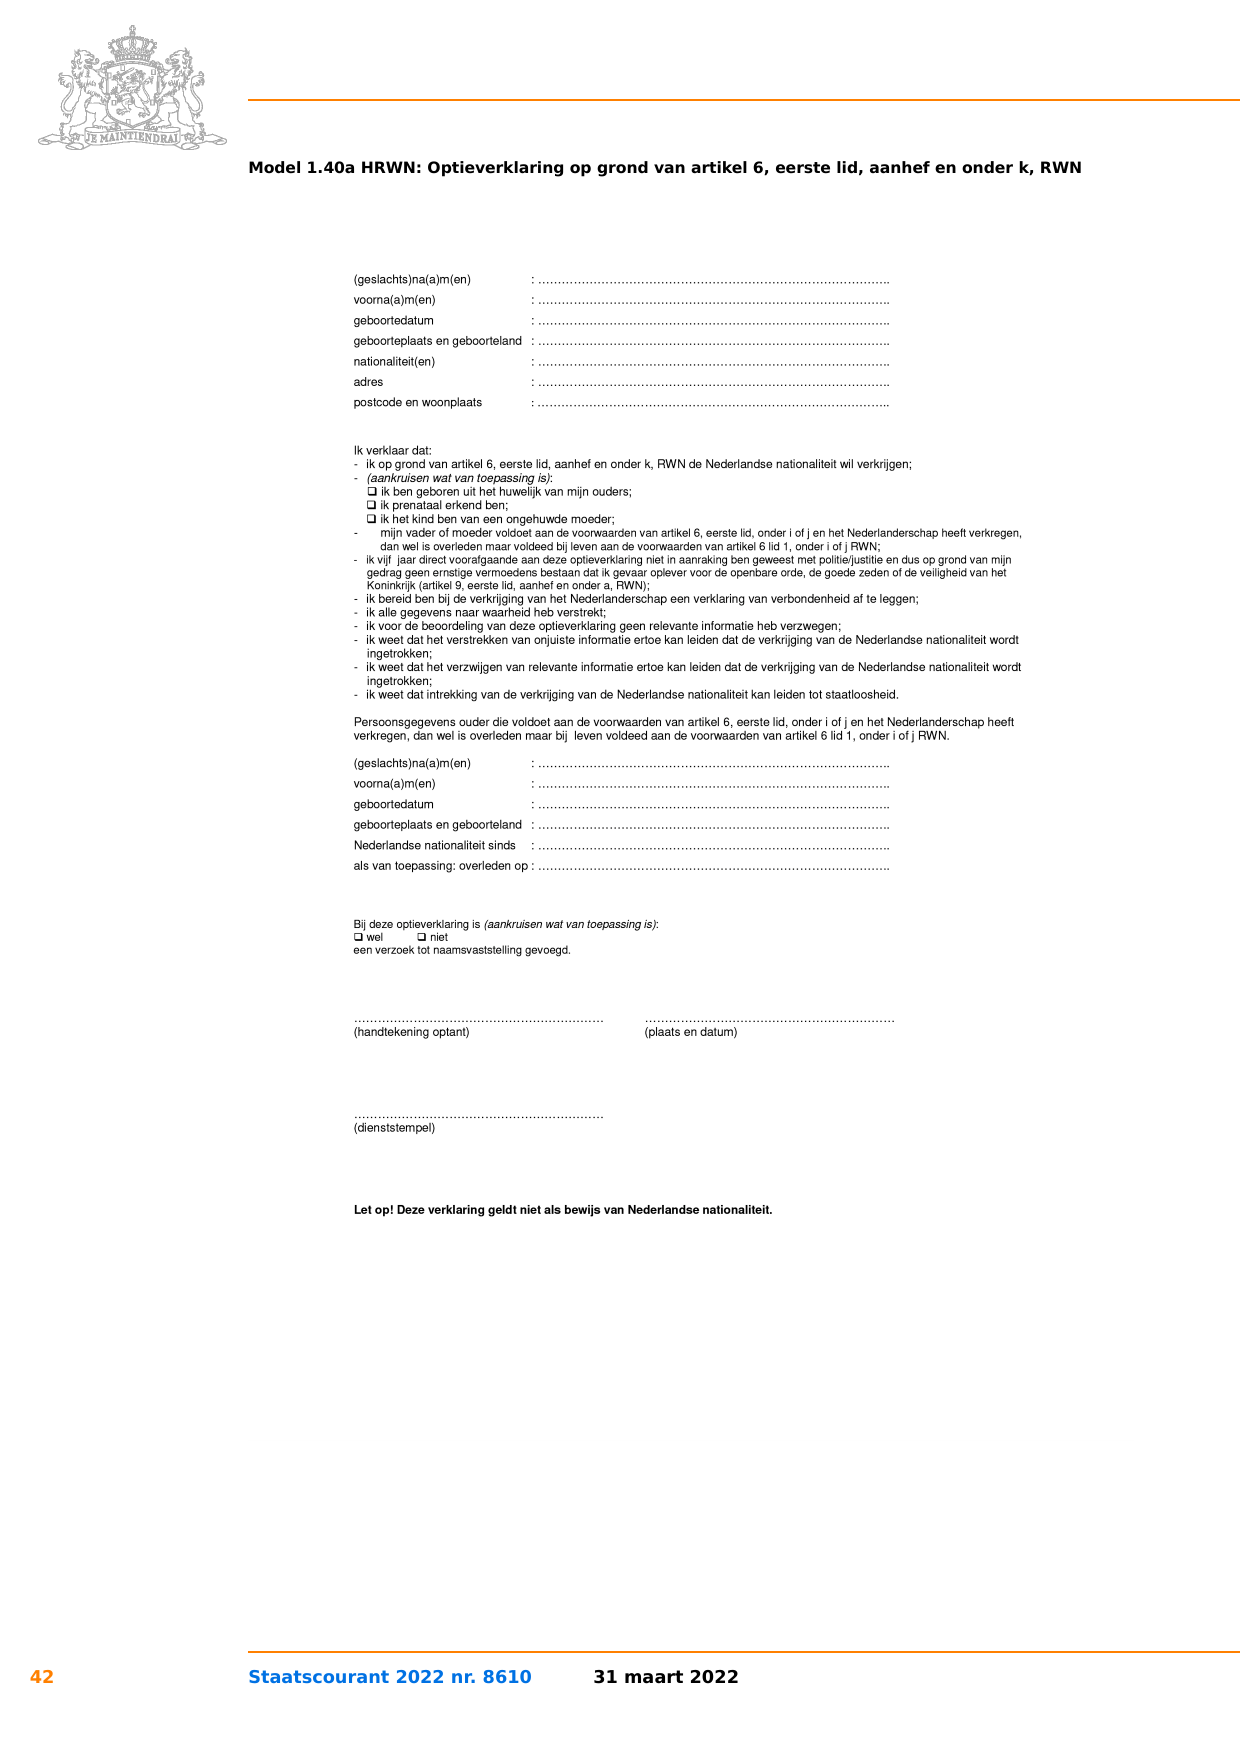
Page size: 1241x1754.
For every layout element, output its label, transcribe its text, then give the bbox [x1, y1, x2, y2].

picture [248, 188, 1134, 1441]
text Model 1.40a HRWN: Optieverklaring op grond van artikel 6, eerste lid, aanhef en onder k, RWN [248, 159, 1134, 177]
picture [38, 25, 227, 150]
